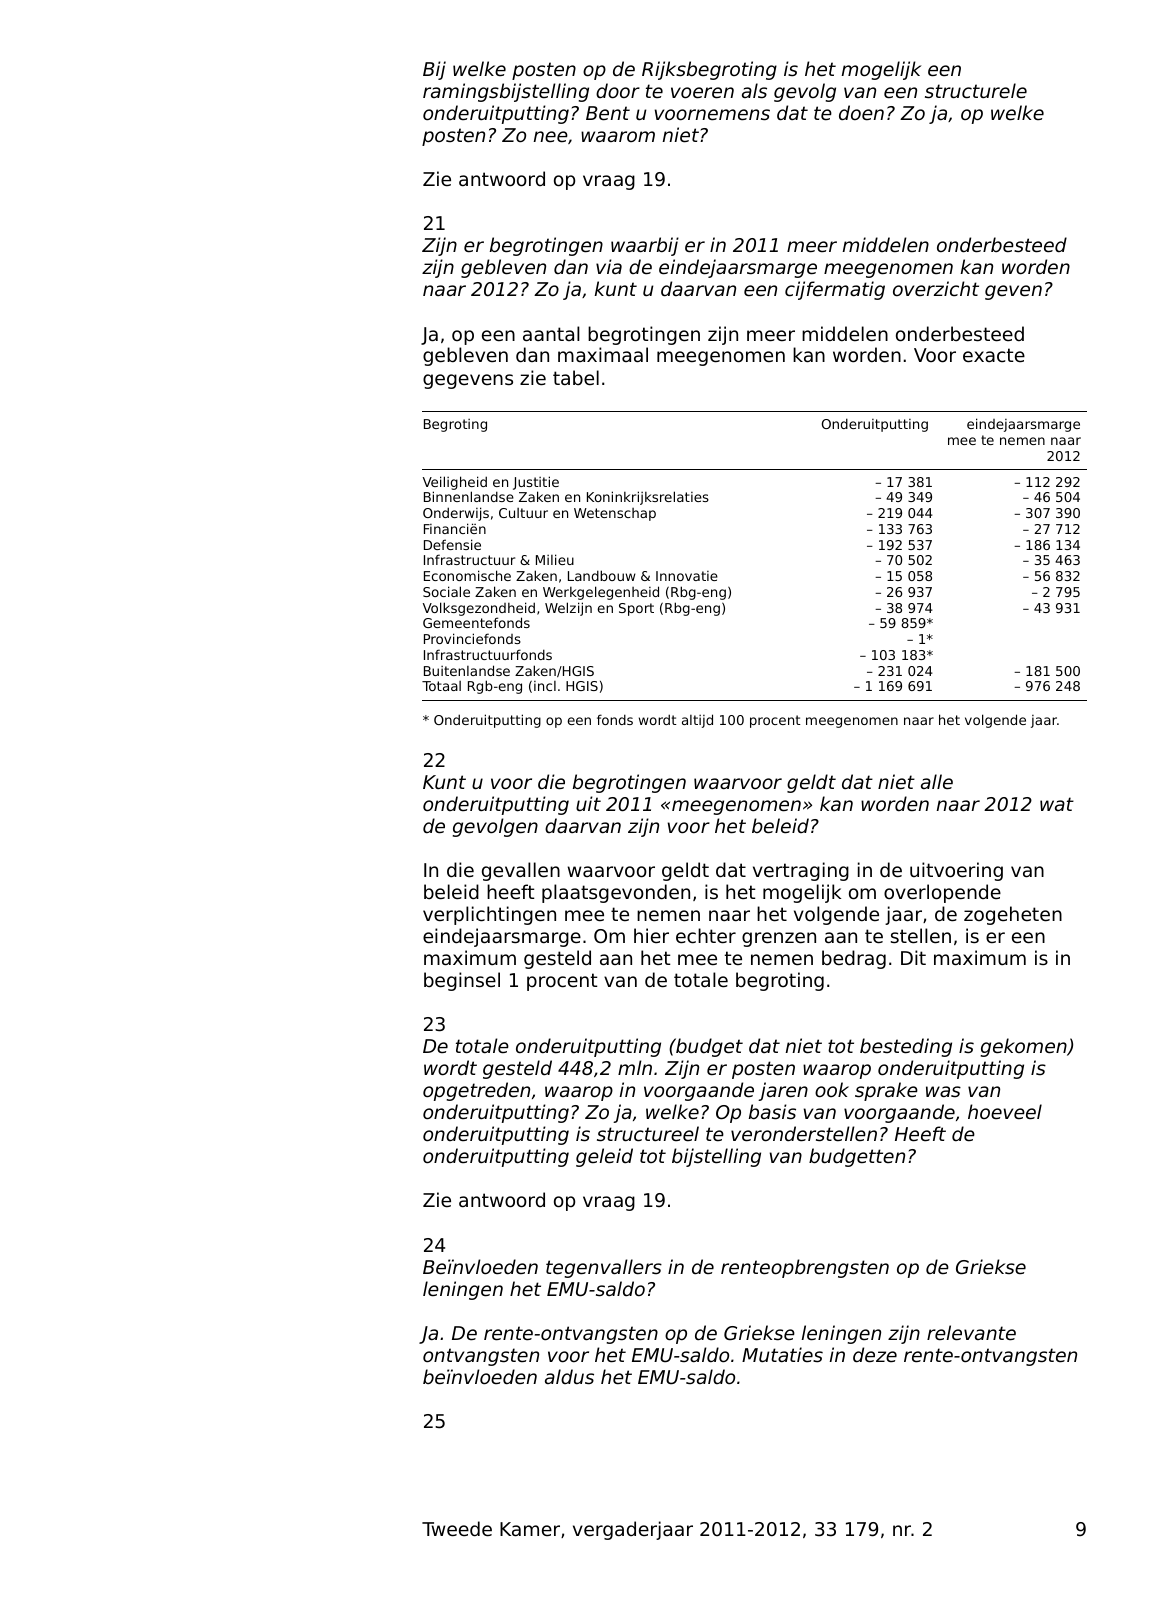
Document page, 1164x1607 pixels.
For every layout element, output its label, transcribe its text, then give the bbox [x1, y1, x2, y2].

table_cell Gemeentefonds [422, 616, 791, 632]
table_cell – 49 349 [791, 490, 939, 506]
table_cell – 17 381 [791, 470, 939, 490]
text De totale onderuitputting (budget dat niet tot besteding is gekomen) wordt gesteld 448,2 mln. Zijn er posten waarop onderuitputting is opgetreden, waarop in voorgaande jaren ook sprake was van onderuitputting? Zo ja, welke? Op basis van voorgaande, hoeveel onderuitputting is structureel te veronderstellen? Heeft de onderuitputting geleid tot bijstelling van budgetten? [422, 1036, 1087, 1168]
table_cell Provinciefonds [422, 632, 791, 648]
text Bij welke posten op de Rijksbegroting is het mogelijk een ramingsbijstelling door te voeren als gevolg van een structurele onderuitputting? Bent u voornemens dat te doen? Zo ja, op welke posten? Zo nee, waarom niet? [422, 59, 1087, 147]
table_header Onderuitputting [791, 412, 939, 469]
table_cell – 27 712 [939, 522, 1087, 537]
table_cell – 192 537 [791, 538, 939, 553]
table_cell Defensie [422, 538, 791, 553]
table_cell Veiligheid en Justitie [422, 470, 791, 490]
table_cell – 43 931 [939, 600, 1087, 616]
text Kunt u voor die begrotingen waarvoor geldt dat niet alle onderuitputting uit 2011 «meegenomen» kan worden naar 2012 wat de gevolgen daarvan zijn voor het beleid? [422, 772, 1087, 838]
table_cell – 976 248 [939, 679, 1087, 699]
table_header Begroting [422, 412, 791, 469]
table_cell Buitenlandse Zaken/HGIS [422, 663, 791, 679]
text In die gevallen waarvoor geldt dat vertraging in de uitvoering van beleid heeft plaatsgevonden, is het mogelijk om overlopende verplichtingen mee te nemen naar het volgende jaar, de zogeheten eindejaarsmarge. Om hier echter grenzen aan te stellen, is er een maximum gesteld aan het mee te nemen bedrag. Dit maximum is in beginsel 1 procent van de totale begroting. [422, 860, 1087, 992]
table_cell – 231 024 [791, 663, 939, 679]
table_cell – 1* [791, 632, 939, 648]
text 22 [422, 750, 1087, 772]
table_cell – 112 292 [939, 470, 1087, 490]
text 23 [422, 1014, 1087, 1036]
table_cell – 26 937 [791, 585, 939, 600]
table_cell [939, 648, 1087, 663]
table_header eindejaarsmarge mee te nemen naar 2012 [939, 412, 1087, 469]
table_cell – 307 390 [939, 506, 1087, 522]
table_cell * Onderuitputting op een fonds wordt altijd 100 procent meegenomen naar het volgende jaar. [422, 701, 1087, 728]
table_cell [939, 632, 1087, 648]
table_cell – 181 500 [939, 663, 1087, 679]
table_cell Infrastructuurfonds [422, 648, 791, 663]
text Ja, op een aantal begrotingen zijn meer middelen onderbesteed gebleven dan maximaal meegenomen kan worden. Voor exacte gegevens zie tabel. [422, 323, 1087, 389]
table_cell – 2 795 [939, 585, 1087, 600]
table_cell Financiën [422, 522, 791, 537]
table_cell – 219 044 [791, 506, 939, 522]
table_cell – 103 183* [791, 648, 939, 663]
table_cell – 133 763 [791, 522, 939, 537]
table_cell Economische Zaken, Landbouw & Innovatie [422, 569, 791, 585]
text Ja. De rente-ontvangsten op de Griekse leningen zijn relevante ontvangsten voor het EMU-saldo. Mutaties in deze rente-ontvangsten beïnvloeden aldus het EMU-saldo. [422, 1323, 1087, 1389]
text Zie antwoord op vraag 19. [422, 169, 1087, 191]
table_cell – 186 134 [939, 538, 1087, 553]
table_cell – 1 169 691 [791, 679, 939, 699]
text 21 [422, 213, 1087, 235]
table_cell – 56 832 [939, 569, 1087, 585]
table_cell Onderwijs, Cultuur en Wetenschap [422, 506, 791, 522]
table_cell – 70 502 [791, 553, 939, 569]
text Zie antwoord op vraag 19. [422, 1190, 1087, 1212]
table_cell Volksgezondheid, Welzijn en Sport (Rbg-eng) [422, 600, 791, 616]
table_cell – 46 504 [939, 490, 1087, 506]
text 25 [422, 1411, 1087, 1433]
table_cell – 15 058 [791, 569, 939, 585]
table_cell [939, 616, 1087, 632]
table_cell – 38 974 [791, 600, 939, 616]
table_cell Totaal Rgb-eng (incl. HGIS) [422, 679, 791, 699]
table_cell – 59 859* [791, 616, 939, 632]
table_cell Binnenlandse Zaken en Koninkrijksrelaties [422, 490, 791, 506]
text 24 [422, 1234, 1087, 1257]
text Beïnvloeden tegenvallers in de renteopbrengsten op de Griekse leningen het EMU-saldo? [422, 1257, 1087, 1301]
text Zijn er begrotingen waarbij er in 2011 meer middelen onderbesteed zijn gebleven dan via de eindejaarsmarge meegenomen kan worden naar 2012? Zo ja, kunt u daarvan een cijfermatig overzicht geven? [422, 235, 1087, 301]
table_cell Sociale Zaken en Werkgelegenheid (Rbg-eng) [422, 585, 791, 600]
table_cell – 35 463 [939, 553, 1087, 569]
table_cell Infrastructuur & Milieu [422, 553, 791, 569]
